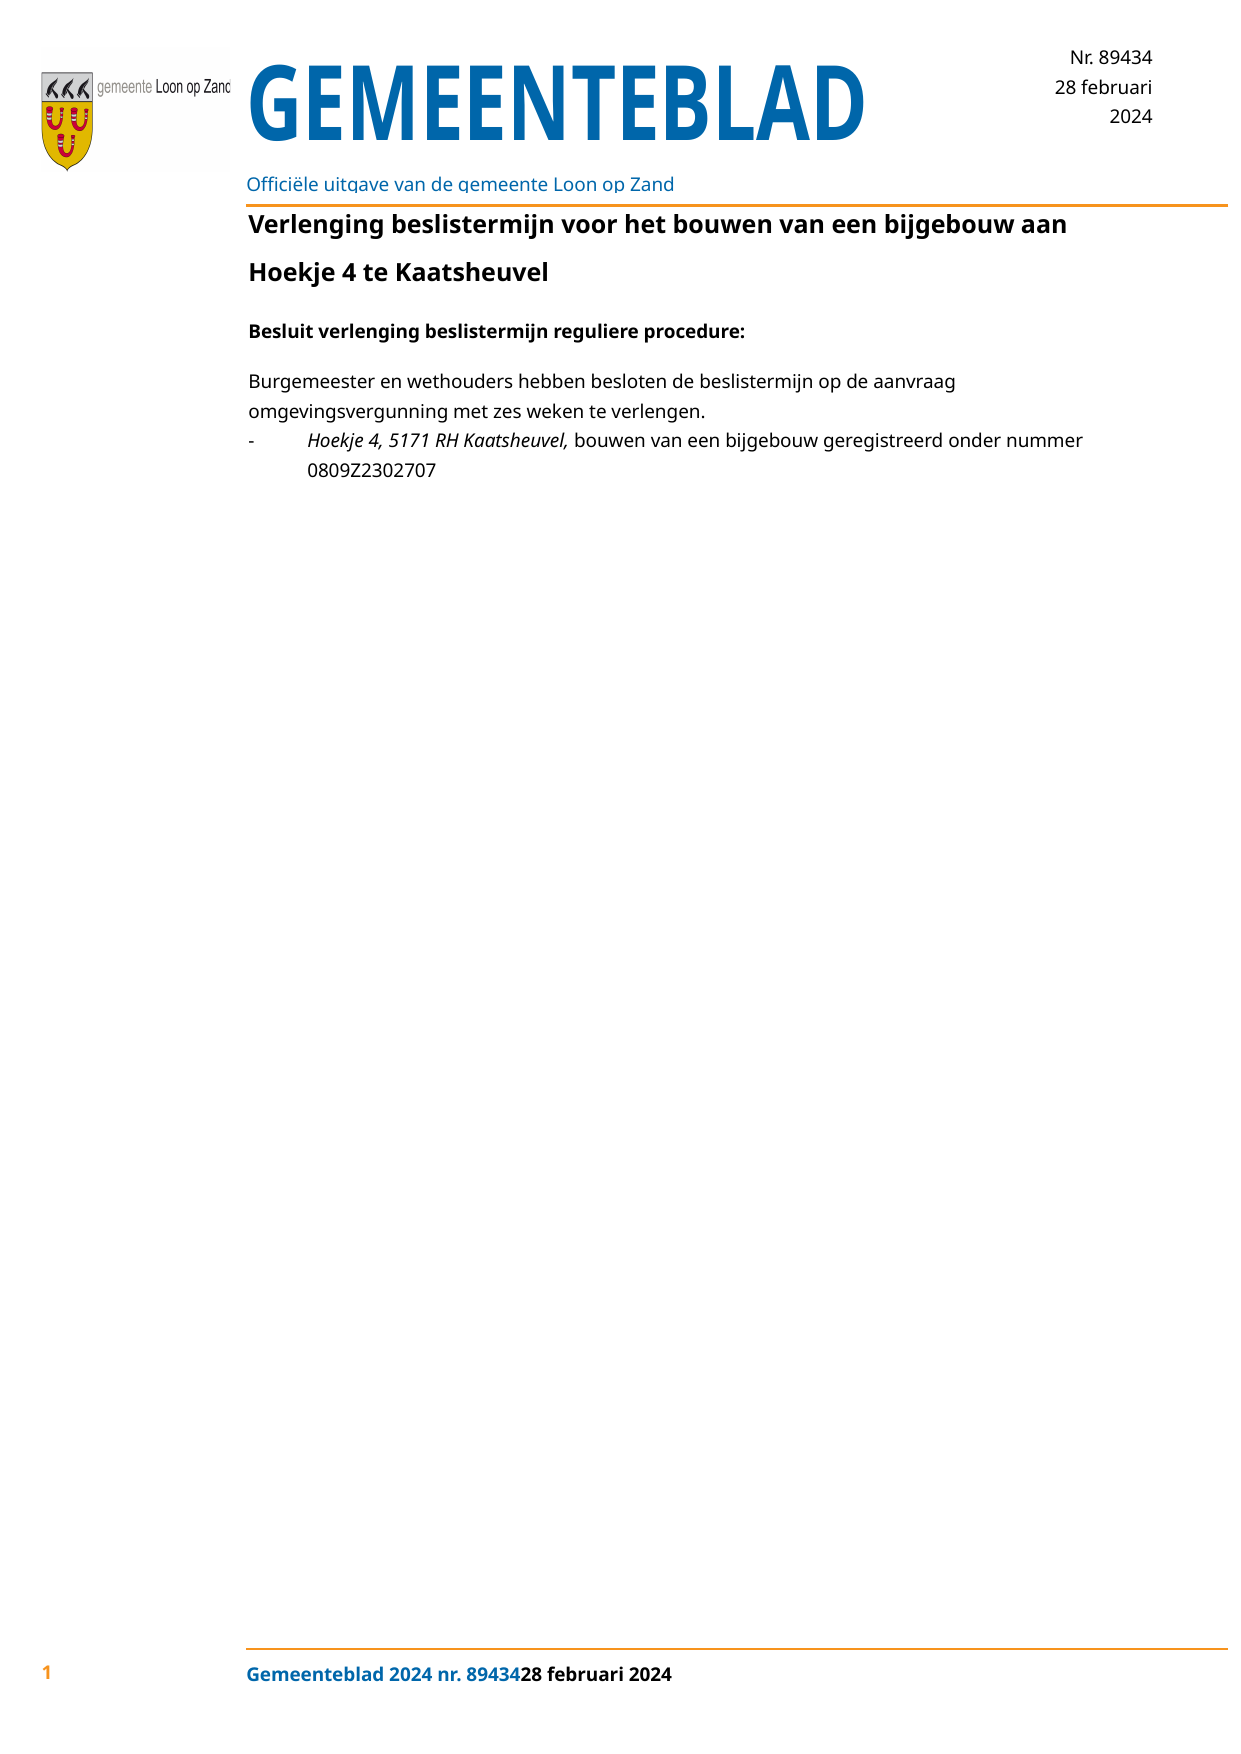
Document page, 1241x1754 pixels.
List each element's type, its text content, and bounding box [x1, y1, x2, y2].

text Besluit verlenging beslistermijn reguliere procedure: [248, 318, 1152, 344]
text Verlenging beslistermijn voor het bouwen van een bijgebouw aan Hoekje 4 te Kaatsheuvel [248, 207, 1152, 288]
picture [41, 47, 231, 172]
list Hoekje 4, 5171 RH Kaatsheuvel, bouwen van een bijgebouw geregistreerd onder nummer 0809Z2302707 [248, 427, 1152, 483]
text Burgemeester en wethouders hebben besloten de beslistermijn op de aanvraag omgevingsvergunning met zes weken te verlengen. [248, 368, 1152, 424]
